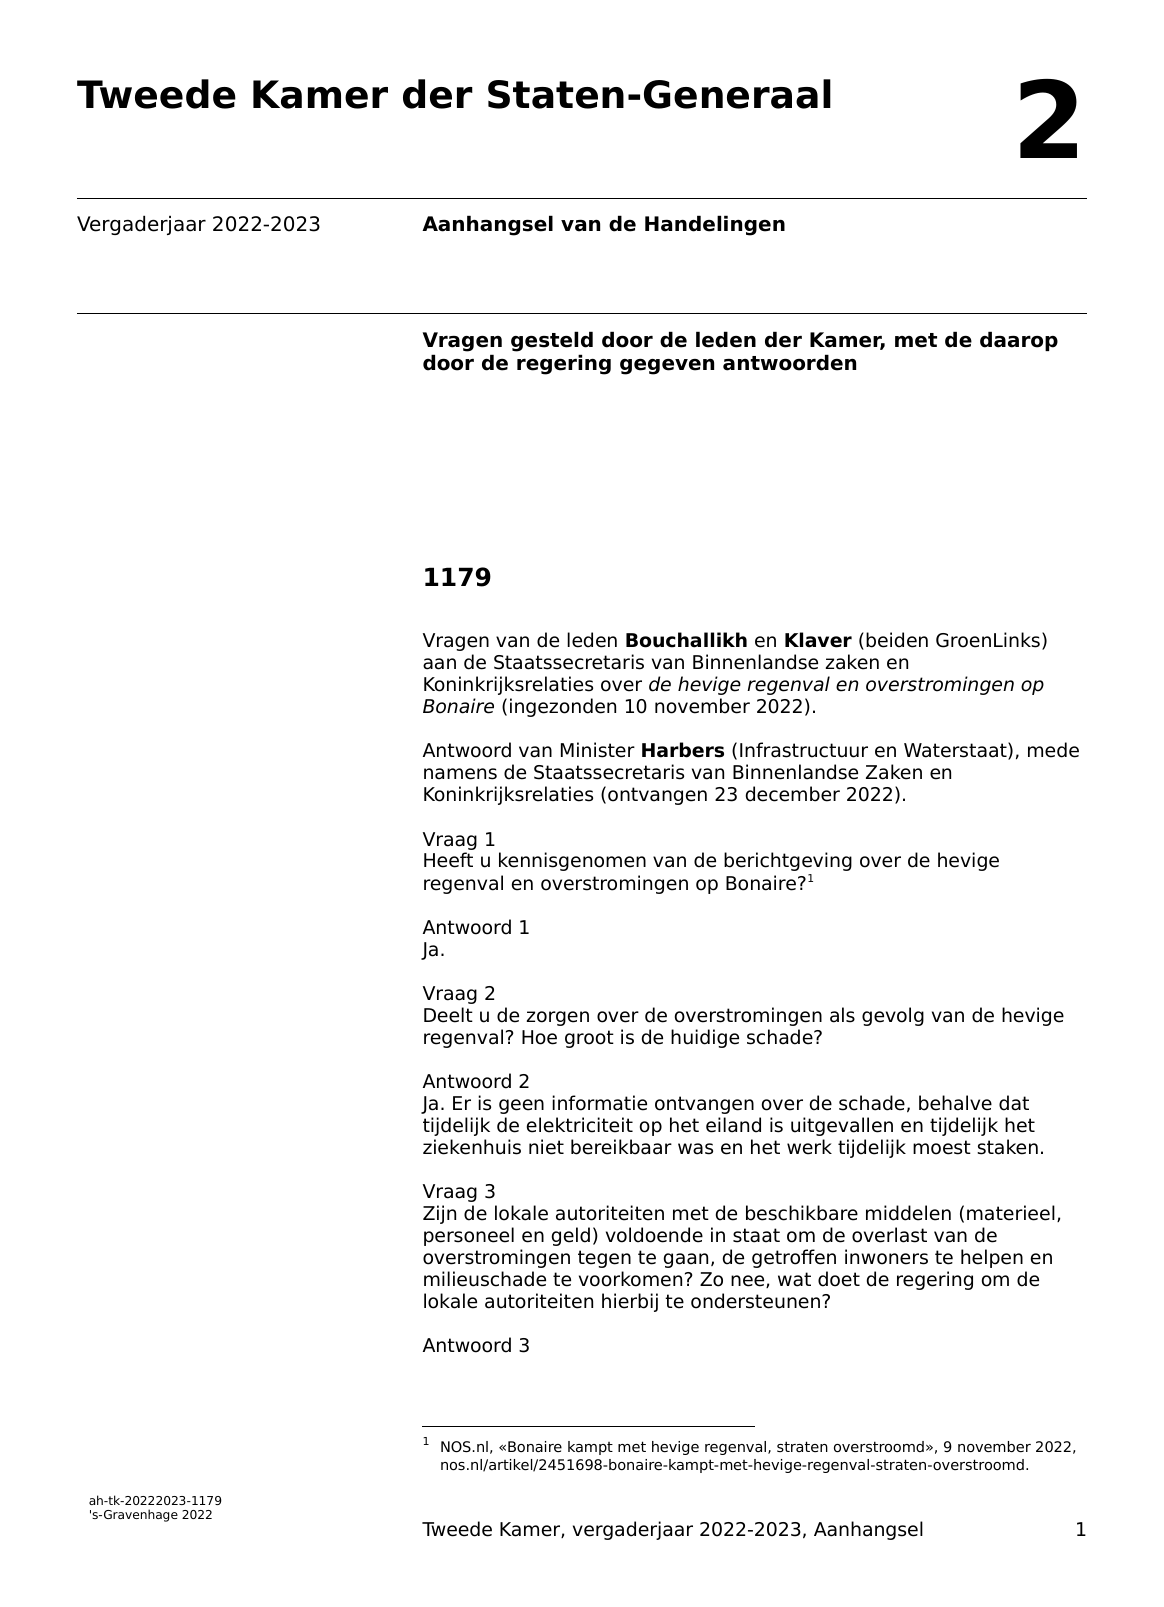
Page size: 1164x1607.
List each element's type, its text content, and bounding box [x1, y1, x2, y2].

text 1179 [422, 563, 1087, 592]
text Vraag 3 [422, 1181, 1087, 1203]
text Antwoord 1 [422, 917, 1087, 938]
text Antwoord van Minister Harbers (Infrastructuur en Waterstaat), mede namens de Staatssecretaris van Binnenlandse Zaken en Koninkrijksrelaties (ontvangen 23 december 2022). [422, 740, 1087, 806]
text Zijn de lokale autoriteiten met de beschikbare middelen (materieel, personeel en geld) voldoende in staat om de overlast van de overstromingen tegen te gaan, de getroffen inwoners te helpen en milieuschade te voorkomen? Zo nee, wat doet de regering om de lokale autoriteiten hierbij te ondersteunen? [422, 1203, 1087, 1313]
text Ja. Er is geen informatie ontvangen over de schade, behalve dat tijdelijk de elektriciteit op het eiland is uitgevallen en tijdelijk het ziekenhuis niet bereikbaar was en het werk tijdelijk moest staken. [422, 1093, 1087, 1159]
table_cell [77, 314, 422, 375]
text 's-Gravenhage 2022 [88, 1508, 323, 1522]
text ah-tk-20222023-1179 [88, 1494, 323, 1508]
text Deelt u de zorgen over de overstromingen als gevolg van de hevige regenval? Hoe groot is de huidige schade? [422, 1005, 1087, 1049]
text Vraag 2 [422, 983, 1087, 1005]
text NOS.nl, «Bonaire kampt met hevige regenval, straten overstroomd», 9 november 2022, nos.nl/artikel/2451698-bonaire-kampt-met-hevige-regenval-straten-overstroomd. [422, 1435, 1087, 1474]
text Heeft u kennisgenomen van de berichtgeving over de hevige regenval en overstromingen op Bonaire? [422, 850, 1087, 894]
text Vraag 1 [422, 828, 1087, 850]
table_cell Aanhangsel van de Handelingen [422, 199, 1087, 313]
text Ja. [422, 938, 1087, 961]
text Antwoord 2 [422, 1071, 1087, 1093]
table_header 2 [886, 59, 1087, 198]
text Antwoord 3 [422, 1335, 1087, 1357]
table_cell Vergaderjaar 2022-2023 [77, 199, 422, 313]
table_header Tweede Kamer der Staten-Generaal [77, 59, 886, 198]
table_cell Vragen gesteld door de leden der Kamer, met de daarop door de regering gegeven antwoorden [422, 314, 1087, 375]
text Vragen van de leden Bouchallikh en Klaver (beiden GroenLinks) aan de Staatssecretaris van Binnenlandse zaken en Koninkrijksrelaties over de hevige regenval en overstromingen op Bonaire (ingezonden 10 november 2022). [422, 630, 1087, 718]
